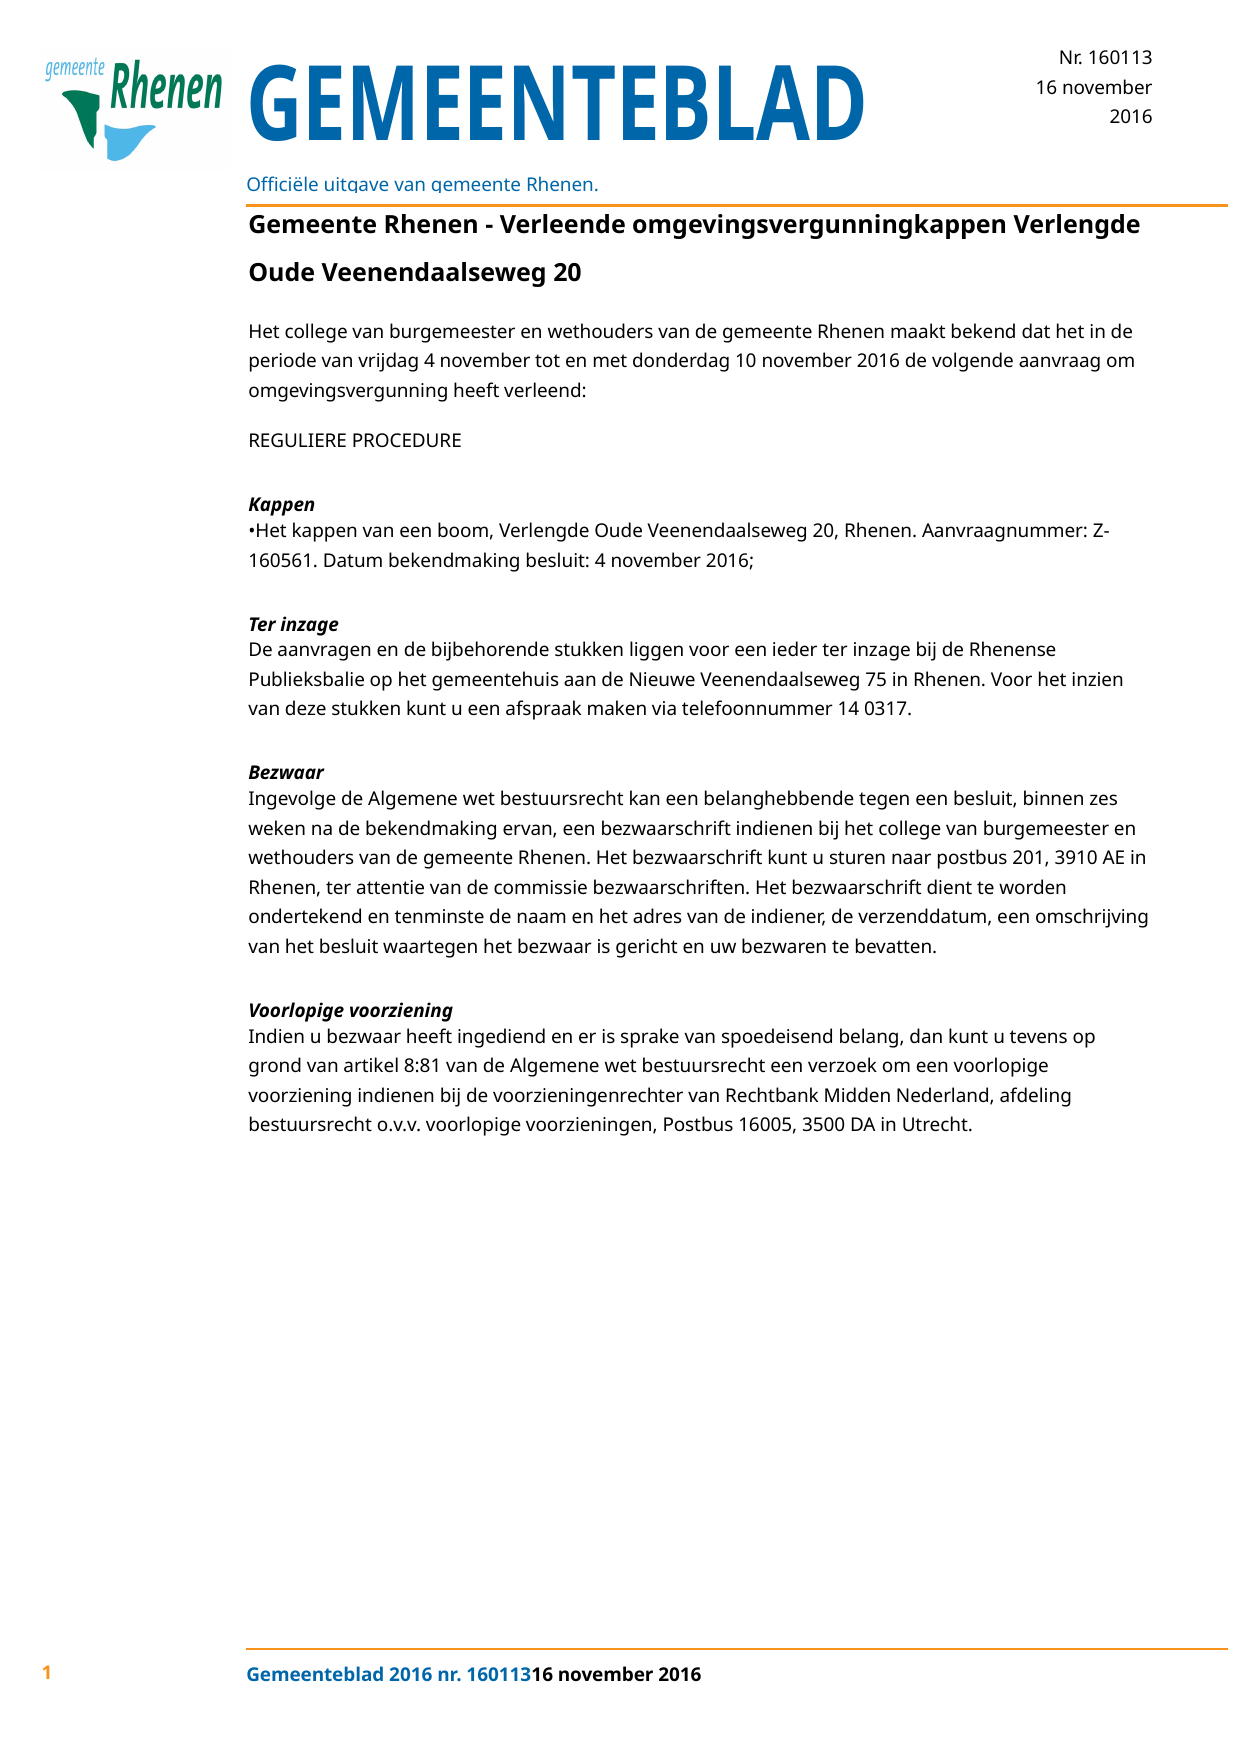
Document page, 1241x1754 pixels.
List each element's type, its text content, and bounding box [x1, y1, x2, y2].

text Kappen [248, 491, 1152, 517]
text Ingevolge de Algemene wet bestuursrecht kan een belanghebbende tegen een besluit, binnen zes weken na de bekendmaking ervan, een bezwaarschrift indienen bij het college van burgemeester en wethouders van de gemeente Rhenen. Het bezwaarschrift kunt u sturen naar postbus 201, 3910 AE in Rhenen, ter attentie van de commissie bezwaarschriften. Het bezwaarschrift dient te worden ondertekend en tenminste de naam en het adres van de indiener, de verzenddatum, een omschrijving van het besluit waartegen het bezwaar is gericht en uw bezwaren te bevatten. [248, 785, 1152, 959]
text Bezwaar [248, 759, 1152, 785]
text Gemeente Rhenen - Verleende omgevingsvergunningkappen Verlengde Oude Veenendaalseweg 20 [248, 207, 1152, 288]
picture [41, 47, 231, 172]
text Het college van burgemeester en wethouders van de gemeente Rhenen maakt bekend dat het in de periode van vrijdag 4 november tot en met donderdag 10 november 2016 de volgende aanvraag om omgevingsvergunning heeft verleend: [248, 318, 1152, 403]
text REGULIERE PROCEDURE [248, 427, 1152, 453]
text •Het kappen van een boom, Verlengde Oude Veenendaalseweg 20, Rhenen. Aanvraagnummer: Z-160561. Datum bekendmaking besluit: 4 november 2016; [248, 517, 1152, 572]
text De aanvragen en de bijbehorende stukken liggen voor een ieder ter inzage bij de Rhenense Publieksbalie op het gemeentehuis aan de Nieuwe Veenendaalseweg 75 in Rhenen. Voor het inzien van deze stukken kunt u een afspraak maken via telefoonnummer 14 0317. [248, 636, 1152, 721]
text Voorlopige voorziening [248, 997, 1152, 1023]
text Indien u bezwaar heeft ingediend en er is sprake van spoedeisend belang, dan kunt u tevens op grond van artikel 8:81 van de Algemene wet bestuursrecht een verzoek om een voorlopige voorziening indienen bij de voorzieningenrechter van Rechtbank Midden Nederland, afdeling bestuursrecht o.v.v. voorlopige voorzieningen, Postbus 16005, 3500 DA in Utrecht. [248, 1023, 1152, 1137]
text Ter inzage [248, 611, 1152, 636]
